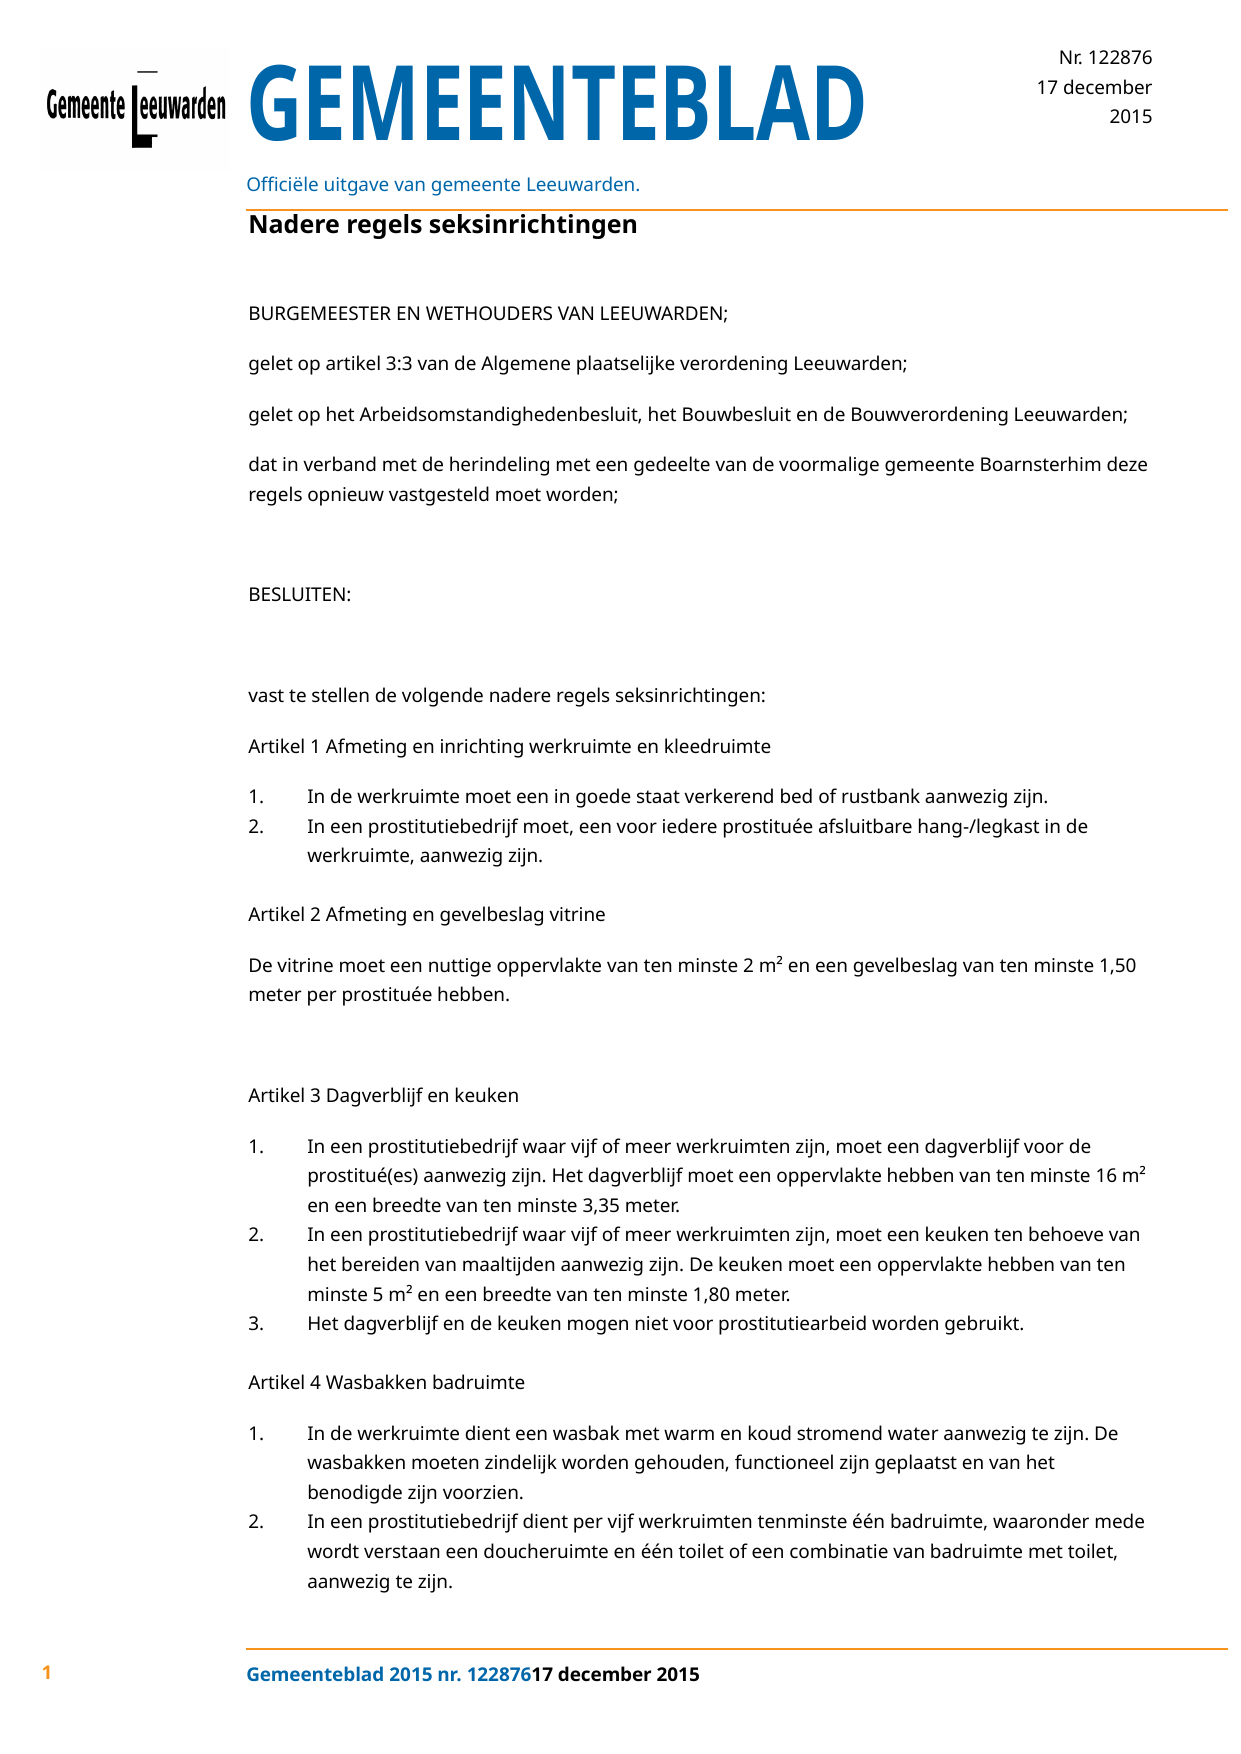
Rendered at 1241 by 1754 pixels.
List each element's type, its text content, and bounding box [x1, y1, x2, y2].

list In een prostitutiebedrijf waar vijf of meer werkruimten zijn, moet een dagverblijf voor de prostitué(es) aanwezig zijn. Het dagverblijf moet een oppervlakte hebben van ten minste 16 m² en een breedte van ten minste 3,35 meter. [248, 1133, 1152, 1218]
text Artikel 4 Wasbakken badruimte [248, 1369, 1152, 1395]
list In een prostitutiebedrijf waar vijf of meer werkruimten zijn, moet een keuken ten behoeve van het bereiden van maaltijden aanwezig zijn. De keuken moet een oppervlakte hebben van ten minste 5 m² en een breedte van ten minste 1,80 meter. [248, 1222, 1152, 1306]
text De vitrine moet een nuttige oppervlakte van ten minste 2 m² en een gevelbeslag van ten minste 1,50 meter per prostituée hebben. [248, 952, 1152, 1007]
text Artikel 2 Afmeting en gevelbeslag vitrine [248, 902, 1152, 927]
list Het dagverblijf en de keuken mogen niet voor prostitutiearbeid worden gebruikt. [248, 1310, 1152, 1336]
picture [41, 47, 231, 172]
text Artikel 1 Afmeting en inrichting werkruimte en kleedruimte [248, 733, 1152, 758]
list In een prostitutiebedrijf moet, een voor iedere prostituée afsluitbare hang-/legkast in de werkruimte, aanwezig zijn. [248, 813, 1152, 868]
text vast te stellen de volgende nadere regels seksinrichtingen: [248, 682, 1152, 708]
text gelet op artikel 3:3 van de Algemene plaatselijke verordening Leeuwarden; [248, 350, 1152, 376]
list In een prostitutiebedrijf dient per vijf werkruimten tenminste één badruimte, waaronder mede wordt verstaan een doucheruimte en één toilet of een combinatie van badruimte met toilet, aanwezig te zijn. [248, 1509, 1152, 1593]
text BESLUITEN: [248, 582, 1152, 607]
text dat in verband met de herindeling met een gedeelte van de voormalige gemeente Boarnsterhim deze regels opnieuw vastgesteld moet worden; [248, 451, 1152, 506]
text Artikel 3 Dagverblijf en keuken [248, 1082, 1152, 1108]
text BURGEMEESTER EN WETHOUDERS VAN LEEUWARDEN; [248, 300, 1152, 326]
list In de werkruimte moet een in goede staat verkerend bed of rustbank aanwezig zijn. [248, 783, 1152, 809]
list In de werkruimte dient een wasbak met warm en koud stromend water aanwezig te zijn. De wasbakken moeten zindelijk worden gehouden, functioneel zijn geplaatst en van het benodigde zijn voorzien. [248, 1420, 1152, 1505]
text Nadere regels seksinrichtingen [248, 211, 1152, 241]
text gelet op het Arbeidsomstandighedenbesluit, het Bouwbesluit en de Bouwverordening Leeuwarden; [248, 401, 1152, 426]
